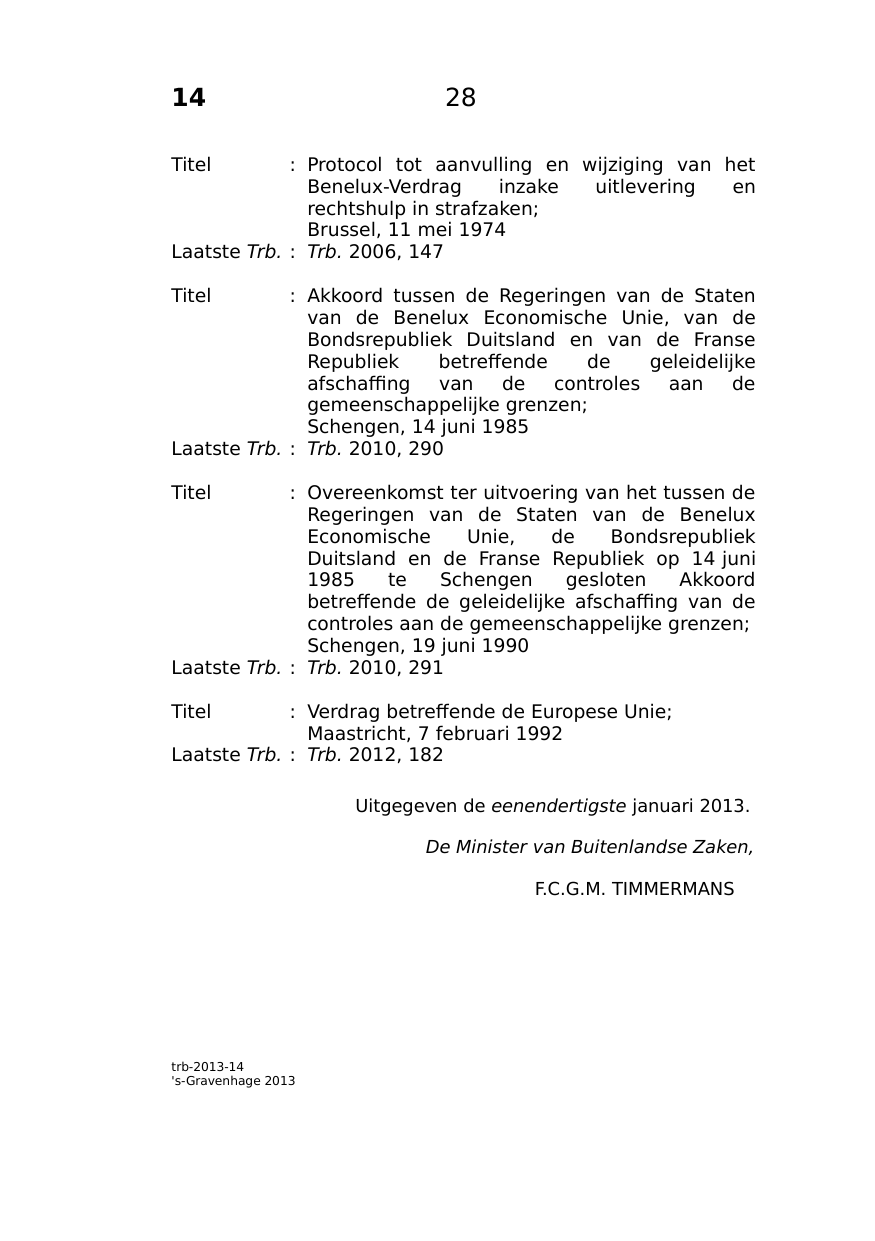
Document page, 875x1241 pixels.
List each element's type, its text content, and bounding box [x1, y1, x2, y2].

table_cell Trb. 2010, 291 [307, 657, 756, 679]
table_cell [307, 679, 756, 701]
table_cell Titel [171, 701, 289, 744]
table_cell Trb. 2012, 182 [307, 744, 756, 766]
table_cell Laatste Trb. [171, 438, 289, 460]
table_cell : [289, 438, 307, 460]
table_cell [307, 460, 756, 482]
table_cell [171, 263, 289, 285]
table_cell [171, 460, 289, 482]
table_cell [289, 132, 307, 154]
table_cell : [289, 744, 307, 766]
table_cell : [289, 285, 307, 438]
table_cell : [289, 701, 307, 744]
text 's-Gravenhage 2013 [171, 1074, 405, 1088]
table_cell [289, 263, 307, 285]
text trb-2013-14 [171, 1060, 405, 1074]
table_cell [307, 263, 756, 285]
table_cell : [289, 482, 307, 657]
table_cell [171, 132, 289, 154]
table_cell Titel [171, 154, 289, 241]
table_cell Trb. 2010, 290 [307, 438, 756, 460]
table_cell [307, 132, 756, 154]
table_cell Verdrag betreffende de Europese Unie; Maastricht, 7 februari 1992 [307, 701, 756, 744]
table_cell Trb. 2006, 147 [307, 241, 756, 263]
table_cell Laatste Trb. [171, 657, 289, 679]
table_cell [171, 679, 289, 701]
table_cell Titel [171, 482, 289, 657]
table_cell Protocol tot aanvulling en wijziging van het Benelux-Verdrag inzake uitlevering en rechtshulp in strafzaken; Brussel, 11 mei 1974 [307, 154, 756, 241]
text Uitgegeven de eenendertigste januari 2013. [171, 796, 756, 817]
table_cell Overeenkomst ter uitvoering van het tussen de Regeringen van de Staten van de Benelux Economische Unie, de Bondsrepubliek Duitsland en de Franse Republiek op 14 juni 1985 te Schengen gesloten Akkoord betreffende de geleidelijke afschaffing van de controles aan de gemeenschappelijke grenzen; Schengen, 19 juni 1990 [307, 482, 756, 657]
table_cell : [289, 241, 307, 263]
table_cell [289, 460, 307, 482]
table_cell : [289, 657, 307, 679]
table_cell Akkoord tussen de Regeringen van de Staten van de Benelux Economische Unie, van de Bondsrepubliek Duitsland en van de Franse Republiek betreffende de geleidelijke afschaffing van de controles aan de gemeenschappelijke grenzen; Schengen, 14 juni 1985 [307, 285, 756, 438]
table_cell Laatste Trb. [171, 744, 289, 766]
table_cell Laatste Trb. [171, 241, 289, 263]
table_cell [289, 679, 307, 701]
table_cell Titel [171, 285, 289, 438]
table_cell : [289, 154, 307, 241]
text De Minister van Buitenlandse Zaken, F.C.G.M. TIMMERMANS [171, 837, 756, 899]
